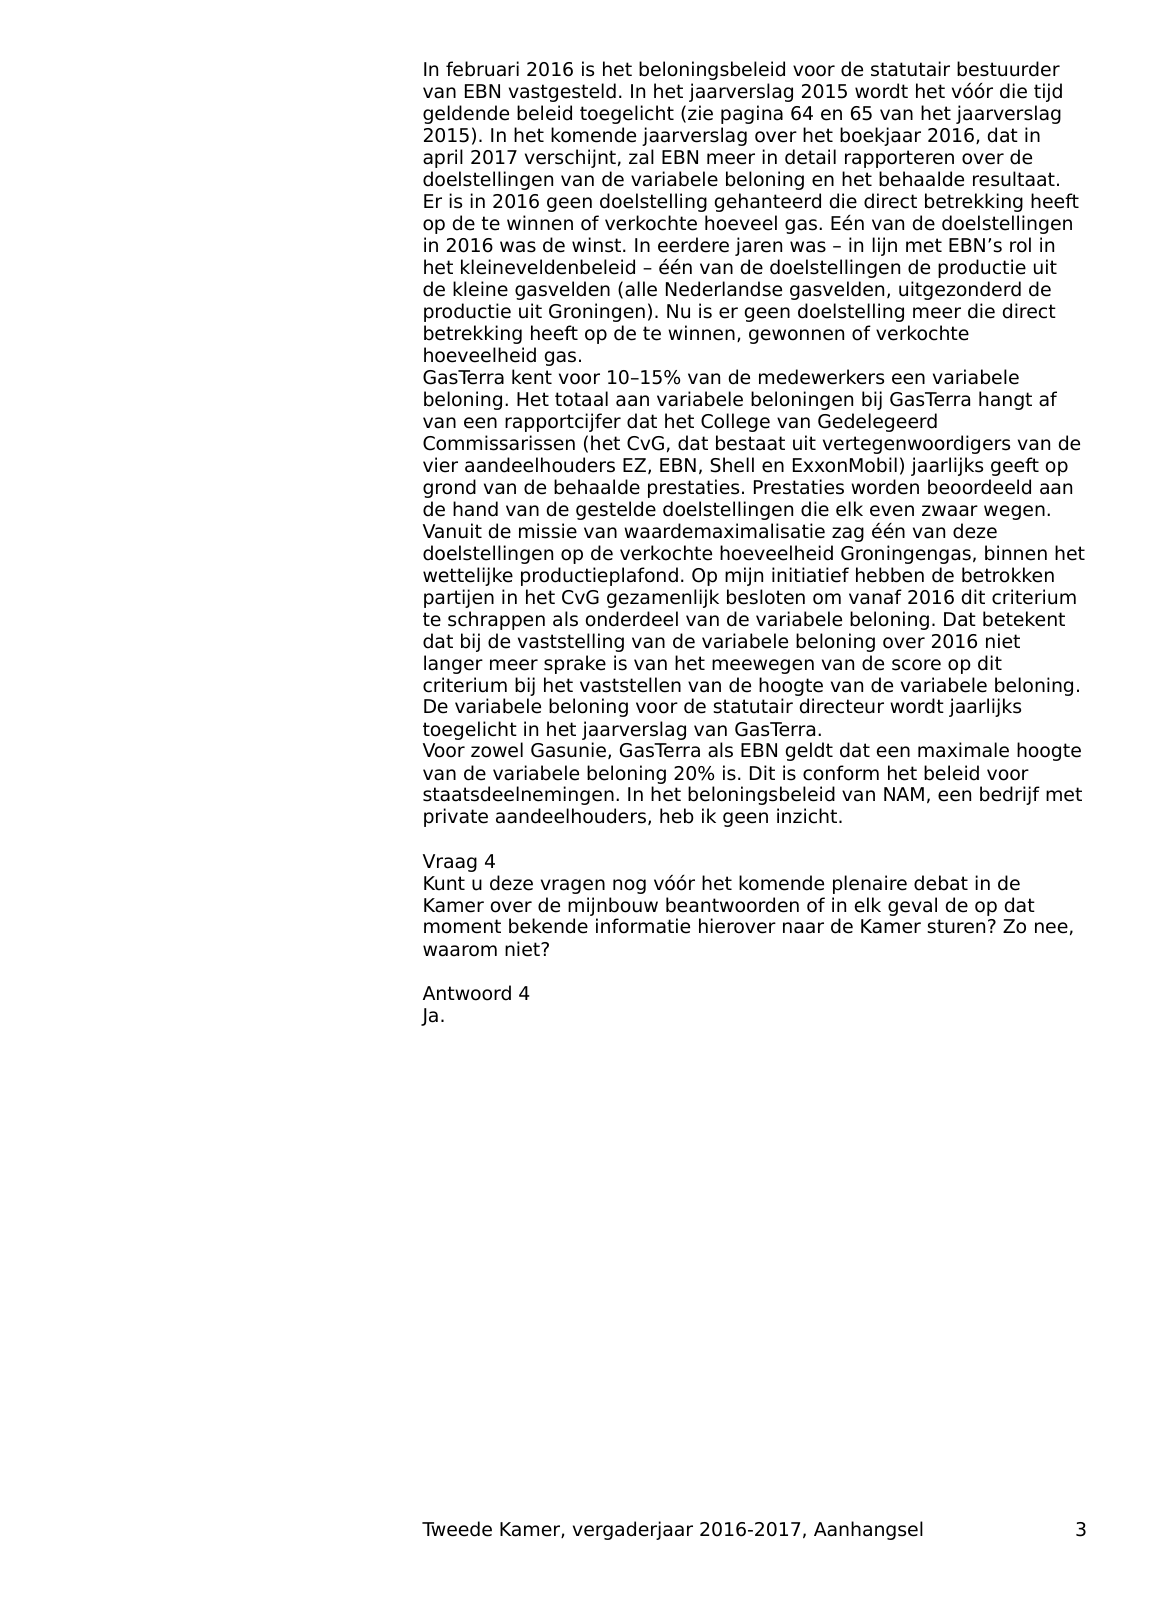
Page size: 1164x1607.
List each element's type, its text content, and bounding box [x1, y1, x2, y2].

text GasTerra kent voor 10–15% van de medewerkers een variabele beloning. Het totaal aan variabele beloningen bij GasTerra hangt af van een rapportcijfer dat het College van Gedelegeerd Commissarissen (het CvG, dat bestaat uit vertegenwoordigers van de vier aandeelhouders EZ, EBN, Shell en ExxonMobil) jaarlijks geeft op grond van de behaalde prestaties. Prestaties worden beoordeeld aan de hand van de gestelde doelstellingen die elk even zwaar wegen. Vanuit de missie van waardemaximalisatie zag één van deze doelstellingen op de verkochte hoeveelheid Groningengas, binnen het wettelijke productieplafond. Op mijn initiatief hebben de betrokken partijen in het CvG gezamenlijk besloten om vanaf 2016 dit criterium te schrappen als onderdeel van de variabele beloning. Dat betekent dat bij de vaststelling van de variabele beloning over 2016 niet langer meer sprake is van het meewegen van de score op dit criterium bij het vaststellen van de hoogte van de variabele beloning. De variabele beloning voor de statutair directeur wordt jaarlijks toegelicht in het jaarverslag van GasTerra. [422, 367, 1087, 740]
text Antwoord 4 [422, 983, 1087, 1004]
text Vraag 4 [422, 851, 1087, 872]
text Kunt u deze vragen nog vóór het komende plenaire debat in de Kamer over de mijnbouw beantwoorden of in elk geval de op dat moment bekende informatie hierover naar de Kamer sturen? Zo nee, waarom niet? [422, 872, 1087, 960]
text Voor zowel Gasunie, GasTerra als EBN geldt dat een maximale hoogte van de variabele beloning 20% is. Dit is conform het beleid voor staatsdeelnemingen. In het beloningsbeleid van NAM, een bedrijf met private aandeelhouders, heb ik geen inzicht. [422, 740, 1087, 828]
text Ja. [422, 1004, 1087, 1027]
text In februari 2016 is het beloningsbeleid voor de statutair bestuurder van EBN vastgesteld. In het jaarverslag 2015 wordt het vóór die tijd geldende beleid toegelicht (zie pagina 64 en 65 van het jaarverslag 2015). In het komende jaarverslag over het boekjaar 2016, dat in april 2017 verschijnt, zal EBN meer in detail rapporteren over de doelstellingen van de variabele beloning en het behaalde resultaat. Er is in 2016 geen doelstelling gehanteerd die direct betrekking heeft op de te winnen of verkochte hoeveel gas. Eén van de doelstellingen in 2016 was de winst. In eerdere jaren was – in lijn met EBN’s rol in het kleineveldenbeleid – één van de doelstellingen de productie uit de kleine gasvelden (alle Nederlandse gasvelden, uitgezonderd de productie uit Groningen). Nu is er geen doelstelling meer die direct betrekking heeft op de te winnen, gewonnen of verkochte hoeveelheid gas. [422, 59, 1087, 367]
